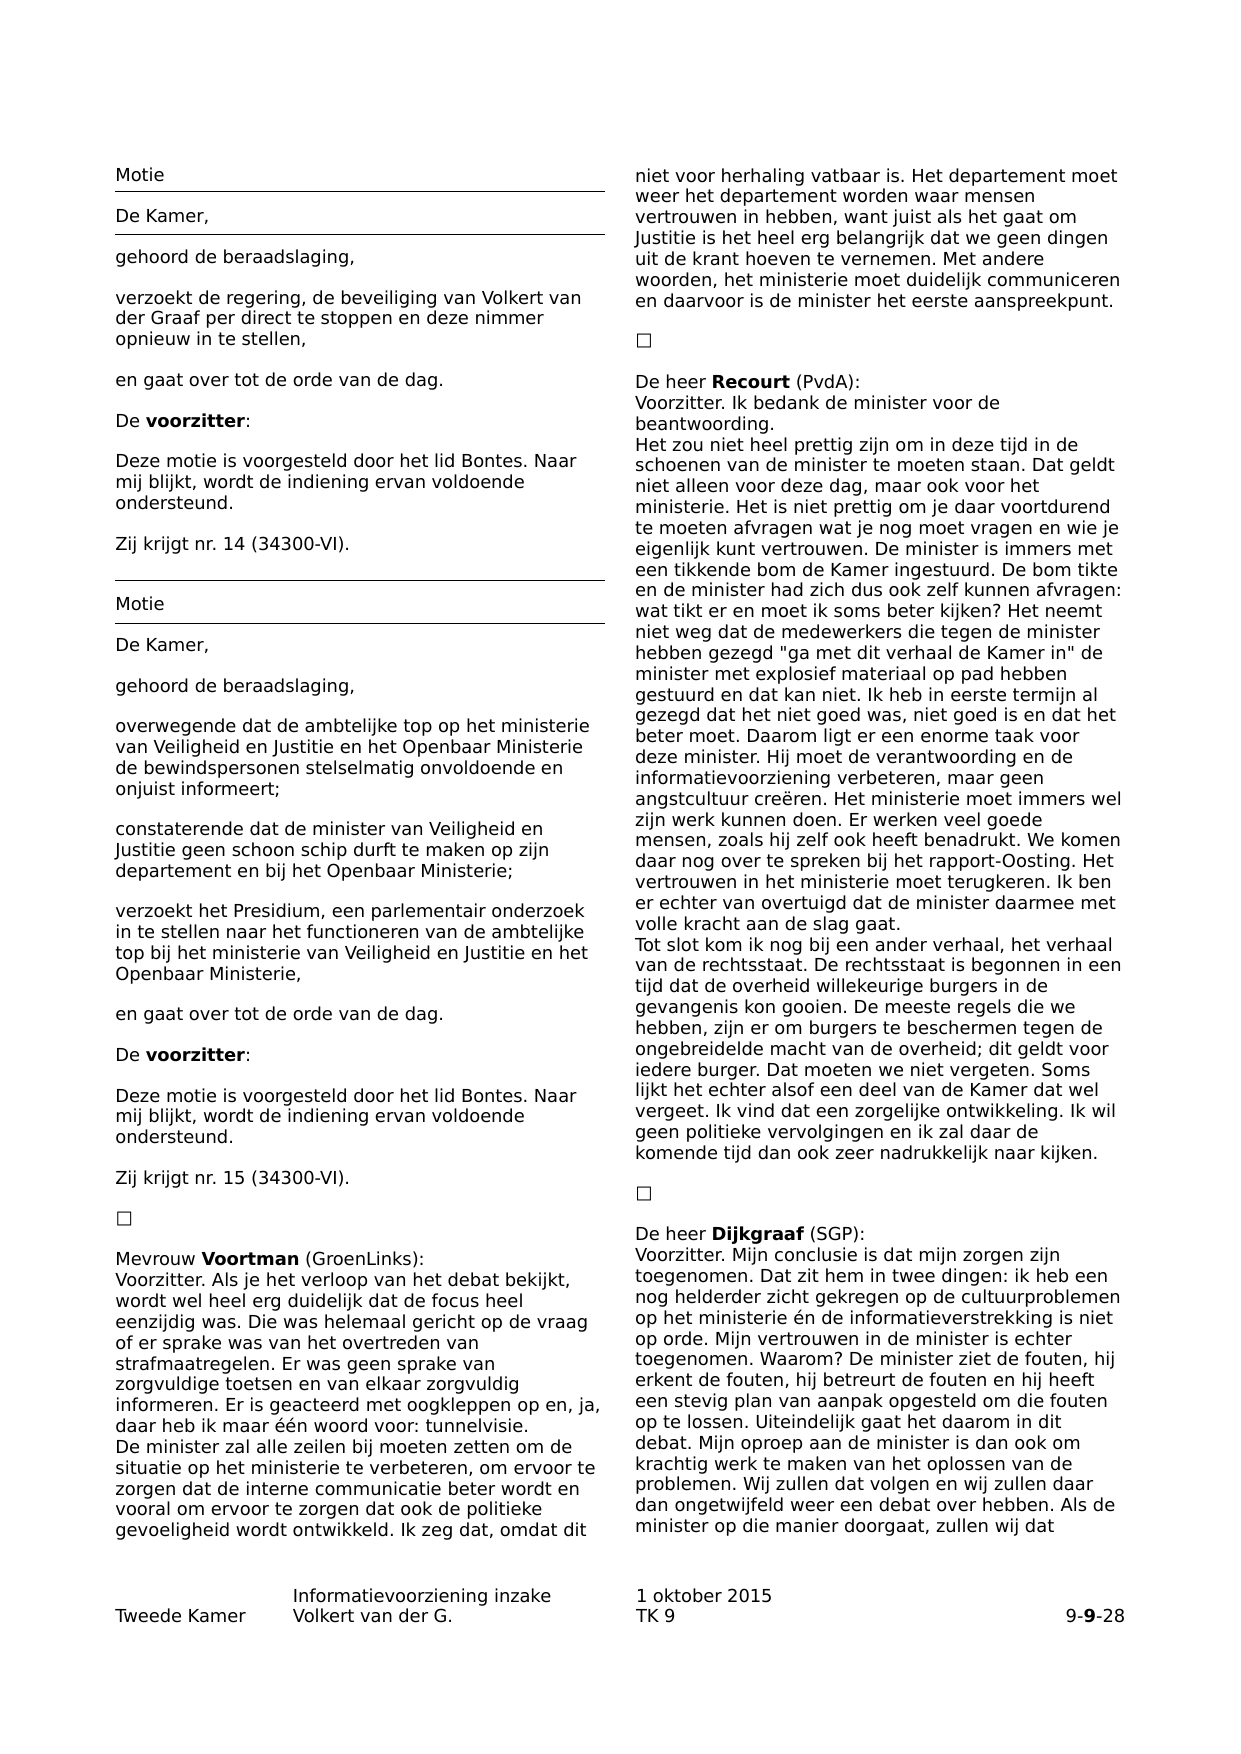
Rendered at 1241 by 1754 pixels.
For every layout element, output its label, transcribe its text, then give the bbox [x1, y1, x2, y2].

text Zij krijgt nr. 14 (34300-VI). [115, 533, 605, 554]
text De Kamer, [115, 206, 605, 227]
text verzoekt de regering, de beveiliging van Volkert van der Graaf per direct te stoppen en deze nimmer opnieuw in te stellen, [115, 287, 605, 350]
text overwegende dat de ambtelijke top op het ministerie van Veiligheid en Justitie en het Openbaar Ministerie de bewindspersonen stelselmatig onvoldoende en onjuist informeert; [115, 716, 605, 799]
text gehoord de beraadslaging, [115, 247, 605, 267]
text ⬜ [115, 1208, 605, 1229]
text Tot slot kom ik nog bij een ander verhaal, het verhaal van de rechtsstaat. De rechtsstaat is begonnen in een tijd dat de overheid willekeurige burgers in de gevangenis kon gooien. De meeste regels die we hebben, zijn er om burgers te beschermen tegen de ongebreidelde macht van de overheid; dit geldt voor iedere burger. Dat moeten we niet vergeten. Soms lijkt het echter alsof een deel van de Kamer dat wel vergeet. Ik vind dat een zorgelijke ontwikkeling. Ik wil geen politieke vervolgingen en ik zal daar de komende tijd dan ook zeer nadrukkelijk naar kijken. [635, 934, 1125, 1163]
text en gaat over tot de orde van de dag. [115, 370, 605, 390]
text Deze motie is voorgesteld door het lid Bontes. Naar mij blijkt, wordt de indiening ervan voldoende ondersteund. [115, 1086, 605, 1148]
text Deze motie is voorgesteld door het lid Bontes. Naar mij blijkt, wordt de indiening ervan voldoende ondersteund. [115, 451, 605, 513]
text De heer Dijkgraaf (SGP): [635, 1224, 1125, 1245]
text Motie [115, 165, 605, 186]
text Zij krijgt nr. 15 (34300-VI). [115, 1168, 605, 1188]
text en gaat over tot de orde van de dag. [115, 1004, 605, 1025]
text Motie [115, 594, 605, 615]
text Mevrouw Voortman (GroenLinks): [115, 1249, 605, 1270]
text gehoord de beraadslaging, [115, 675, 605, 696]
text Voorzitter. Ik bedank de minister voor de beantwoording. [635, 393, 1125, 434]
text De voorzitter: [115, 1045, 605, 1066]
text De voorzitter: [115, 410, 605, 431]
text De heer Recourt (PvdA): [635, 372, 1125, 393]
text Voorzitter. Mijn conclusie is dat mijn zorgen zijn toegenomen. Dat zit hem in twee dingen: ik heb een nog helderder zicht gekregen op de cultuurproblemen op het ministerie én de informatieverstrekking is niet op orde. Mijn vertrouwen in de minister is echter toegenomen. Waarom? De minister ziet de fouten, hij erkent de fouten, hij betreurt de fouten en hij heeft een stevig plan van aanpak opgesteld om die fouten op te lossen. Uiteindelijk gaat het daarom in dit debat. Mijn oproep aan de minister is dan ook om krachtig werk te maken van het oplossen van de problemen. Wij zullen dat volgen en wij zullen daar dan ongetwijfeld weer een debat over hebben. Als de minister op die manier doorgaat, zullen wij dat [635, 1245, 1125, 1537]
text De Kamer, [115, 635, 605, 655]
text ⬜ [635, 331, 1125, 352]
text niet voor herhaling vatbaar is. Het departement moet weer het departement worden waar mensen vertrouwen in hebben, want juist als het gaat om Justitie is het heel erg belangrijk dat we geen dingen uit de krant hoeven te vernemen. Met andere woorden, het ministerie moet duidelijk communiceren en daarvoor is de minister het eerste aanspreekpunt. [635, 165, 1125, 311]
text ⬜ [635, 1183, 1125, 1204]
text constaterende dat de minister van Veiligheid en Justitie geen schoon schip durft te maken op zijn departement en bij het Openbaar Ministerie; [115, 819, 605, 881]
text Voorzitter. Als je het verloop van het debat bekijkt, wordt wel heel erg duidelijk dat de focus heel eenzijdig was. Die was helemaal gericht op de vraag of er sprake was van het overtreden van strafmaatregelen. Er was geen sprake van zorgvuldige toetsen en van elkaar zorgvuldig informeren. Er is geacteerd met oogkleppen op en, ja, daar heb ik maar één woord voor: tunnelvisie. [115, 1270, 605, 1437]
text De minister zal alle zeilen bij moeten zetten om de situatie op het ministerie te verbeteren, om ervoor te zorgen dat de interne communicatie beter wordt en vooral om ervoor te zorgen dat ook de politieke gevoeligheid wordt ontwikkeld. Ik zeg dat, omdat dit [115, 1437, 605, 1541]
text Het zou niet heel prettig zijn om in deze tijd in de schoenen van de minister te moeten staan. Dat geldt niet alleen voor deze dag, maar ook voor het ministerie. Het is niet prettig om je daar voortdurend te moeten afvragen wat je nog moet vragen en wie je eigenlijk kunt vertrouwen. De minister is immers met een tikkende bom de Kamer ingestuurd. De bom tikte en de minister had zich dus ook zelf kunnen afvragen: wat tikt er en moet ik soms beter kijken? Het neemt niet weg dat de medewerkers die tegen de minister hebben gezegd "ga met dit verhaal de Kamer in" de minister met explosief materiaal op pad hebben gestuurd en dat kan niet. Ik heb in eerste termijn al gezegd dat het niet goed was, niet goed is en dat het beter moet. Daarom ligt er een enorme taak voor deze minister. Hij moet de verantwoording en de informatievoorziening verbeteren, maar geen angstcultuur creëren. Het ministerie moet immers wel zijn werk kunnen doen. Er werken veel goede mensen, zoals hij zelf ook heeft benadrukt. We komen daar nog over te spreken bij het rapport-Oosting. Het vertrouwen in het ministerie moet terugkeren. Ik ben er echter van overtuigd dat de minister daarmee met volle kracht aan de slag gaat. [635, 434, 1125, 934]
text verzoekt het Presidium, een parlementair onderzoek in te stellen naar het functioneren van de ambtelijke top bij het ministerie van Veiligheid en Justitie en het Openbaar Ministerie, [115, 901, 605, 984]
